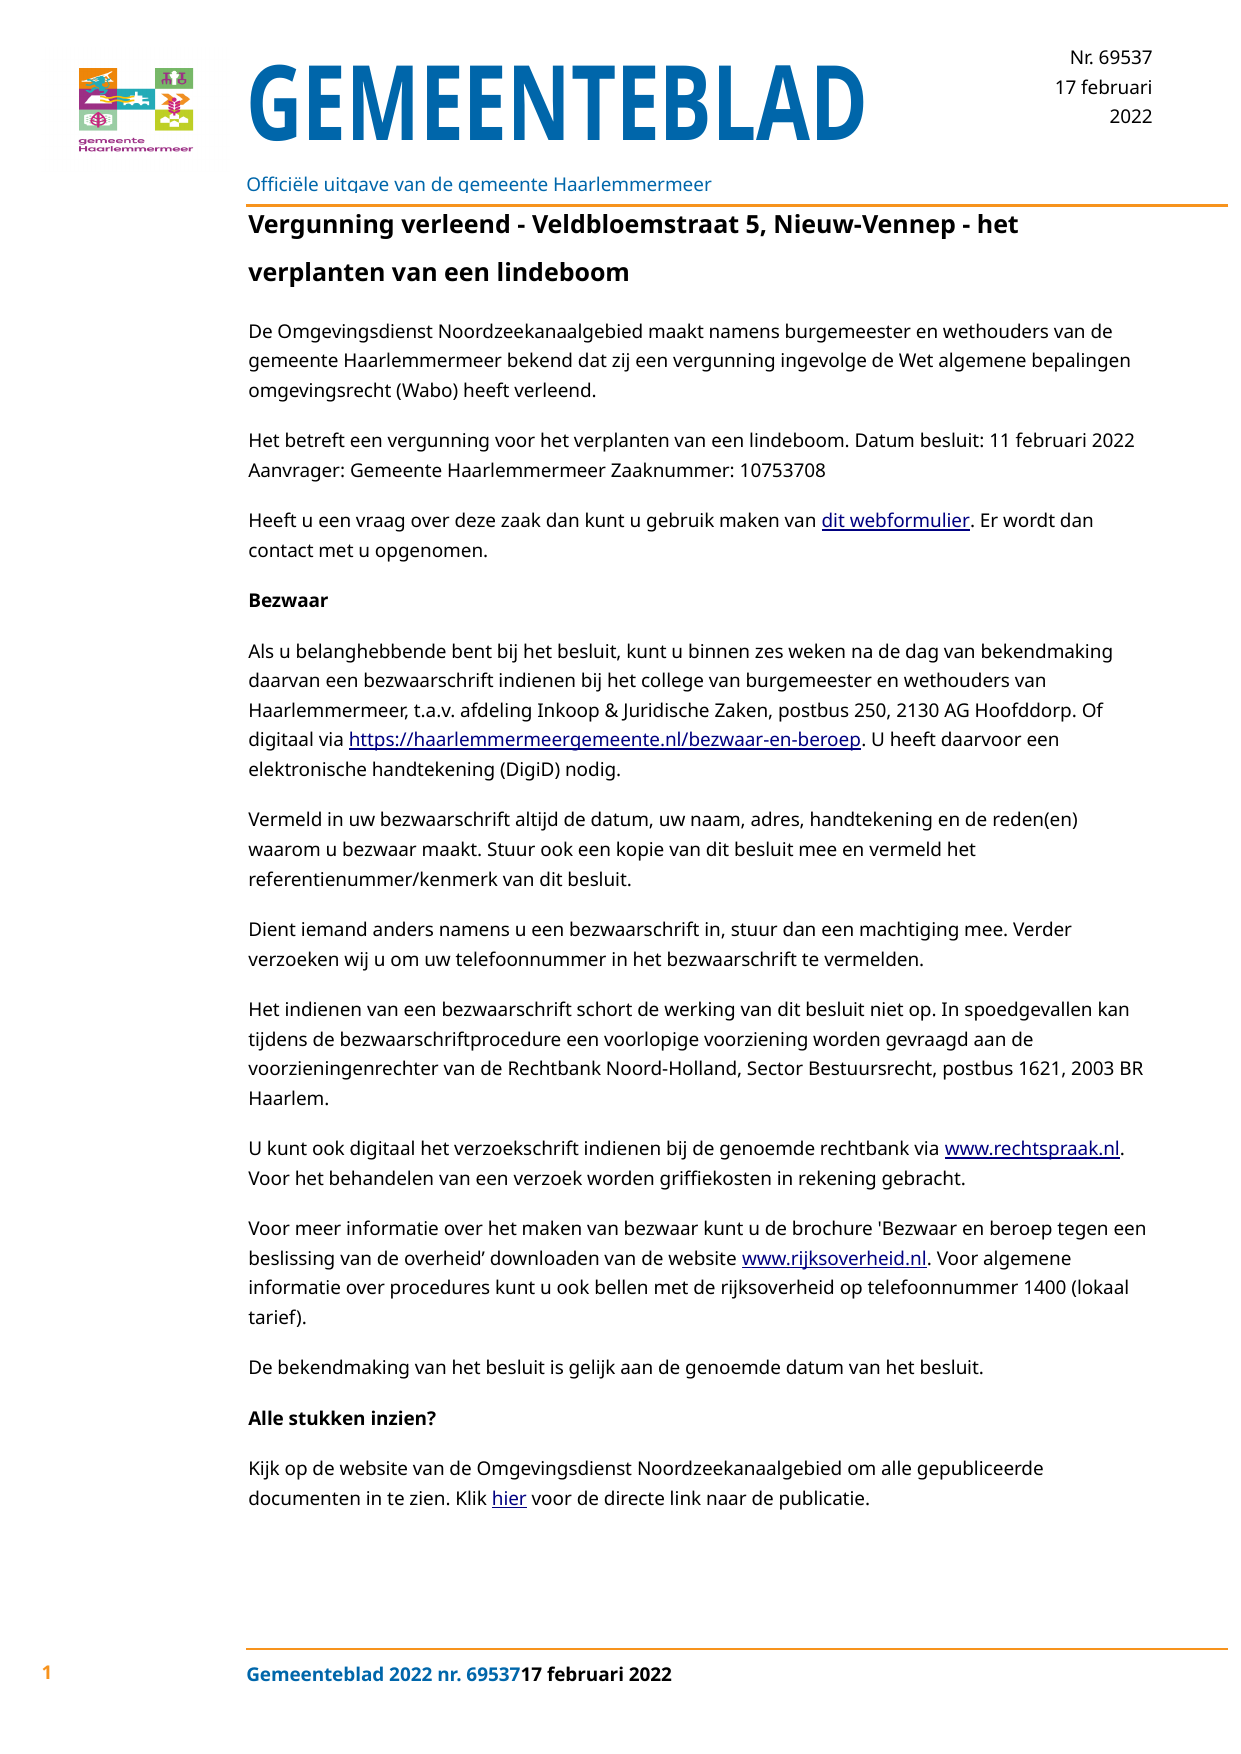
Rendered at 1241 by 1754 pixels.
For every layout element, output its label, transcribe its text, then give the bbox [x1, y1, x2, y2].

picture [41, 47, 231, 172]
text Het betreft een vergunning voor het verplanten van een lindeboom. Datum besluit: 11 februari 2022 Aanvrager: Gemeente Haarlemmermeer Zaaknummer: 10753708 [248, 427, 1152, 483]
text Dient iemand anders namens u een bezwaarschrift in, stuur dan een machtiging mee. Verder verzoeken wij u om uw telefoonnummer in het bezwaarschrift te vermelden. [248, 916, 1152, 972]
text De Omgevingsdienst Noordzeekanaalgebied maakt namens burgemeester en wethouders van de gemeente Haarlemmermeer bekend dat zij een vergunning ingevolge de Wet algemene bepalingen omgevingsrecht (Wabo) heeft verleend. [248, 318, 1152, 403]
text De bekendmaking van het besluit is gelijk aan de genoemde datum van het besluit. [248, 1354, 1152, 1380]
text Vermeld in uw bezwaarschrift altijd de datum, uw naam, adres, handtekening en de reden(en) waarom u bezwaar maakt. Stuur ook een kopie van dit besluit mee en vermeld het referentienummer/kenmerk van dit besluit. [248, 807, 1152, 892]
text Alle stukken inzien? [248, 1405, 1152, 1431]
text Heeft u een vraag over deze zaak dan kunt u gebruik maken van dit webformulier. Er wordt dan contact met u opgenomen. [248, 507, 1152, 563]
text Vergunning verleend - Veldbloemstraat 5, Nieuw-Vennep - het verplanten van een lindeboom [248, 207, 1152, 288]
text Voor meer informatie over het maken van bezwaar kunt u de brochure 'Bezwaar en beroep tegen een beslissing van de overheid’ downloaden van de website www.rijksoverheid.nl. Voor algemene informatie over procedures kunt u ook bellen met de rijksoverheid op telefoonnummer 1400 (lokaal tarief). [248, 1215, 1152, 1330]
text Het indienen van een bezwaarschrift schort de werking van dit besluit niet op. In spoedgevallen kan tijdens de bezwaarschriftprocedure een voorlopige voorziening worden gevraagd aan de voorzieningenrechter van de Rechtbank Noord-Holland, Sector Bestuursrecht, postbus 1621, 2003 BR Haarlem. [248, 996, 1152, 1111]
text Kijk op de website van de Omgevingsdienst Noordzeekanaalgebied om alle gepubliceerde documenten in te zien. Klik hier voor de directe link naar de publicatie. [248, 1455, 1152, 1511]
text Bezwaar [248, 587, 1152, 613]
text U kunt ook digitaal het verzoekschrift indienen bij de genoemde rechtbank via www.rechtspraak.nl. Voor het behandelen van een verzoek worden griffiekosten in rekening gebracht. [248, 1135, 1152, 1191]
text Als u belanghebbende bent bij het besluit, kunt u binnen zes weken na de dag van bekendmaking daarvan een bezwaarschrift indienen bij het college van burgemeester en wethouders van Haarlemmermeer, t.a.v. afdeling Inkoop & Juridische Zaken, postbus 250, 2130 AG Hoofddorp. Of digitaal via https://haarlemmermeergemeente.nl/bezwaar-en-beroep. U heeft daarvoor een elektronische handtekening (DigiD) nodig. [248, 638, 1152, 782]
